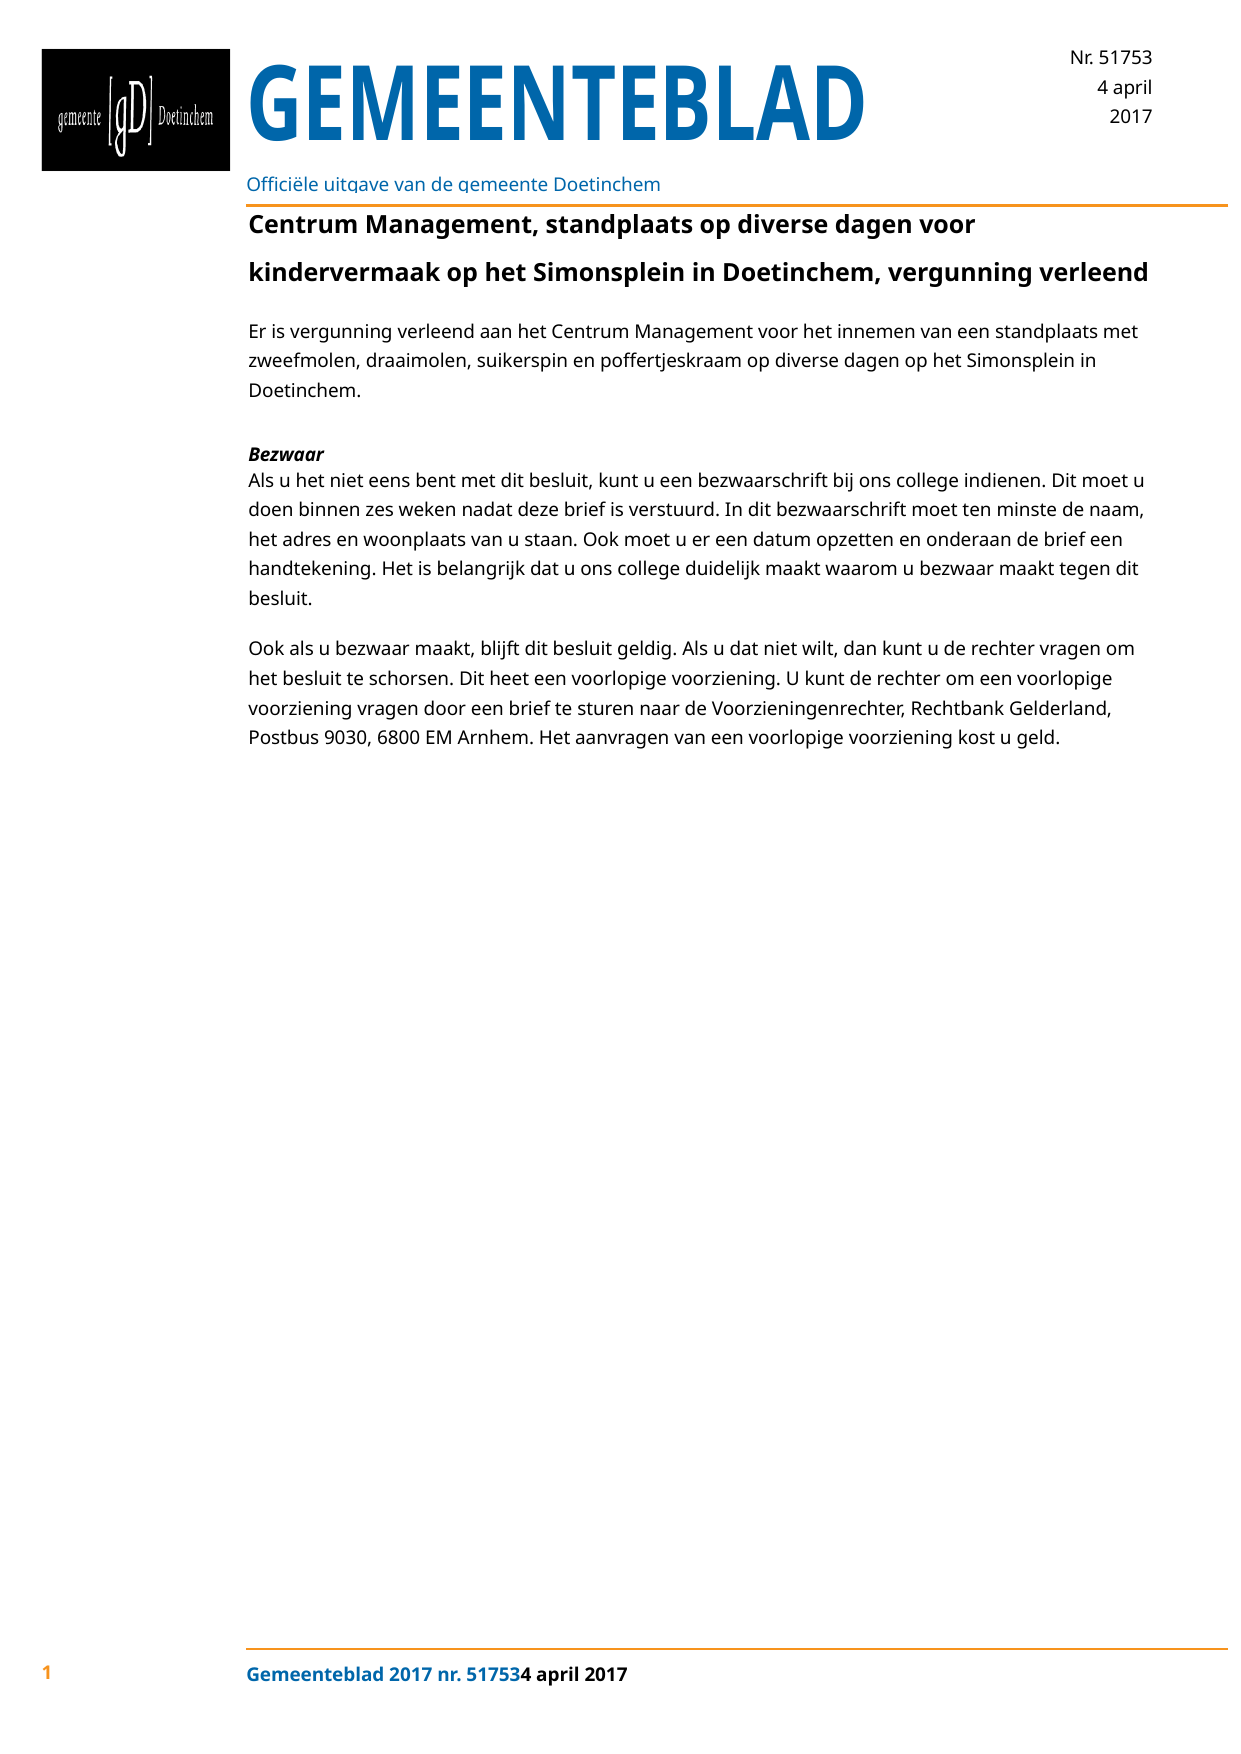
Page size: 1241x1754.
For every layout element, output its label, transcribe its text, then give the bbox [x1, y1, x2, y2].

text Er is vergunning verleend aan het Centrum Management voor het innemen van een standplaats met zweefmolen, draaimolen, suikerspin en poffertjeskraam op diverse dagen op het Simonsplein in Doetinchem. [248, 318, 1152, 403]
text Ook als u bezwaar maakt, blijft dit besluit geldig. Als u dat niet wilt, dan kunt u de rechter vragen om het besluit te schorsen. Dit heet een voorlopige voorziening. U kunt de rechter om een voorlopige voorziening vragen door een brief te sturen naar de Voorzieningenrechter, Rechtbank Gelderland, Postbus 9030, 6800 EM Arnhem. Het aanvragen van een voorlopige voorziening kost u geld. [248, 636, 1152, 750]
picture [41, 47, 231, 172]
text Bezwaar [248, 441, 1152, 467]
text Centrum Management, standplaats op diverse dagen voor kindervermaak op het Simonsplein in Doetinchem, vergunning verleend [248, 207, 1152, 288]
text Als u het niet eens bent met dit besluit, kunt u een bezwaarschrift bij ons college indienen. Dit moet u doen binnen zes weken nadat deze brief is verstuurd. In dit bezwaarschrift moet ten minste de naam, het adres en woonplaats van u staan. Ook moet u er een datum opzetten en onderaan de brief een handtekening. Het is belangrijk dat u ons college duidelijk maakt waarom u bezwaar maakt tegen dit besluit. [248, 467, 1152, 611]
